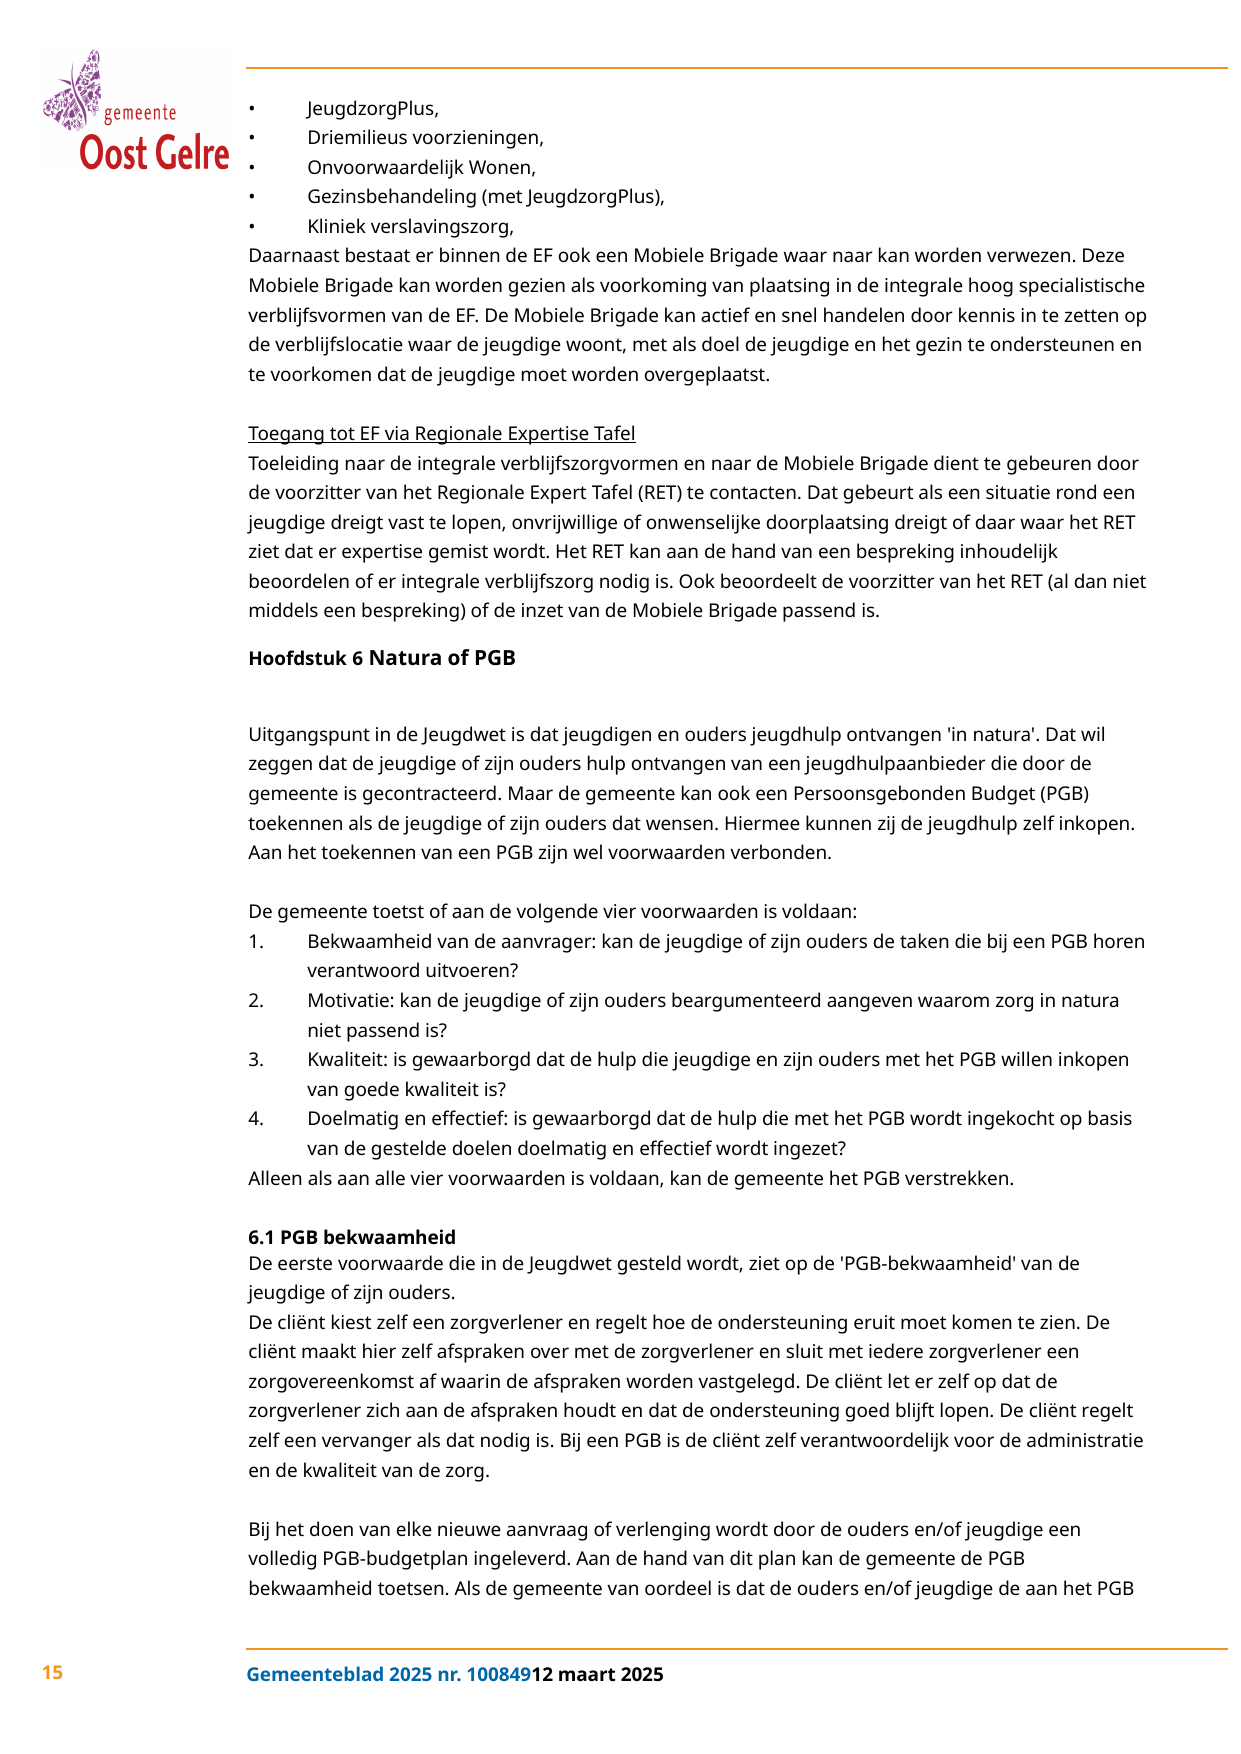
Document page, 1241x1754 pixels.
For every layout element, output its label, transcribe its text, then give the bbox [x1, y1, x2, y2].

text 6.1 PGB bekwaamheid [248, 1224, 1152, 1250]
list Kliniek verslavingszorg, [248, 213, 1152, 239]
text Bij het doen van elke nieuwe aanvraag of verlenging wordt door de ouders en/of jeugdige een volledig PGB-budgetplan ingeleverd. Aan de hand van dit plan kan de gemeente de PGB bekwaamheid toetsen. Als de gemeente van oordeel is dat de ouders en/of jeugdige de aan het PGB [248, 1516, 1152, 1601]
list Doelmatig en effectief: is gewaarborgd dat de hulp die met het PGB wordt ingekocht op basis van de gestelde doelen doelmatig en effectief wordt ingezet? [248, 1106, 1152, 1161]
text Toegang tot EF via Regionale Expertise Tafel [248, 420, 1152, 446]
text Daarnaast bestaat er binnen de EF ook een Mobiele Brigade waar naar kan worden verwezen. Deze Mobiele Brigade kan worden gezien als voorkoming van plaatsing in de integrale hoog specialistische verblijfsvormen van de EF. De Mobiele Brigade kan actief en snel handelen door kennis in te zetten op de verblijfslocatie waar de jeugdige woont, met als doel de jeugdige en het gezin te ondersteunen en te voorkomen dat de jeugdige moet worden overgeplaatst. [248, 243, 1152, 387]
picture [41, 47, 231, 172]
list JeugdzorgPlus, [248, 95, 1152, 121]
text Toeleiding naar de integrale verblijfszorgvormen en naar de Mobiele Brigade dient te gebeuren door de voorzitter van het Regionale Expert Tafel (RET) te contacten. Dat gebeurt als een situatie rond een jeugdige dreigt vast te lopen, onvrijwillige of onwenselijke doorplaatsing dreigt of daar waar het RET ziet dat er expertise gemist wordt. Het RET kan aan de hand van een bespreking inhoudelijk beoordelen of er integrale verblijfszorg nodig is. Ook beoordeelt de voorzitter van het RET (al dan niet middels een bespreking) of de inzet van de Mobiele Brigade passend is. [248, 450, 1152, 623]
list Onvoorwaardelijk Wonen, [248, 154, 1152, 180]
text Hoofdstuk 6 Natura of PGB [248, 643, 1152, 672]
text De gemeente toetst of aan de volgende vier voorwaarden is voldaan: [248, 898, 1152, 924]
list Motivatie: kan de jeugdige of zijn ouders beargumenteerd aangeven waarom zorg in natura niet passend is? [248, 987, 1152, 1043]
list Gezinsbehandeling (met JeugdzorgPlus), [248, 183, 1152, 209]
list Kwaliteit: is gewaarborgd dat de hulp die jeugdige en zijn ouders met het PGB willen inkopen van goede kwaliteit is? [248, 1046, 1152, 1102]
text De cliënt kiest zelf een zorgverlener en regelt hoe de ondersteuning eruit moet komen te zien. De cliënt maakt hier zelf afspraken over met de zorgverlener en sluit met iedere zorgverlener een zorgovereenkomst af waarin de afspraken worden vastgelegd. De cliënt let er zelf op dat de zorgverlener zich aan de afspraken houdt en dat de ondersteuning goed blijft lopen. De cliënt regelt zelf een vervanger als dat nodig is. Bij een PGB is de cliënt zelf verantwoordelijk voor de administratie en de kwaliteit van de zorg. [248, 1309, 1152, 1482]
text Alleen als aan alle vier voorwaarden is voldaan, kan de gemeente het PGB verstrekken. [248, 1165, 1152, 1191]
list Driemilieus voorzieningen, [248, 124, 1152, 150]
text Uitgangspunt in de Jeugdwet is dat jeugdigen en ouders jeugdhulp ontvangen 'in natura'. Dat wil zeggen dat de jeugdige of zijn ouders hulp ontvangen van een jeugdhulpaanbieder die door de gemeente is gecontracteerd. Maar de gemeente kan ook een Persoonsgebonden Budget (PGB) toekennen als de jeugdige of zijn ouders dat wensen. Hiermee kunnen zij de jeugdhulp zelf inkopen. Aan het toekennen van een PGB zijn wel voorwaarden verbonden. [248, 721, 1152, 865]
text De eerste voorwaarde die in de Jeugdwet gesteld wordt, ziet op de 'PGB-bekwaamheid' van de jeugdige of zijn ouders. [248, 1250, 1152, 1305]
list Bekwaamheid van de aanvrager: kan de jeugdige of zijn ouders de taken die bij een PGB horen verantwoord uitvoeren? [248, 928, 1152, 983]
